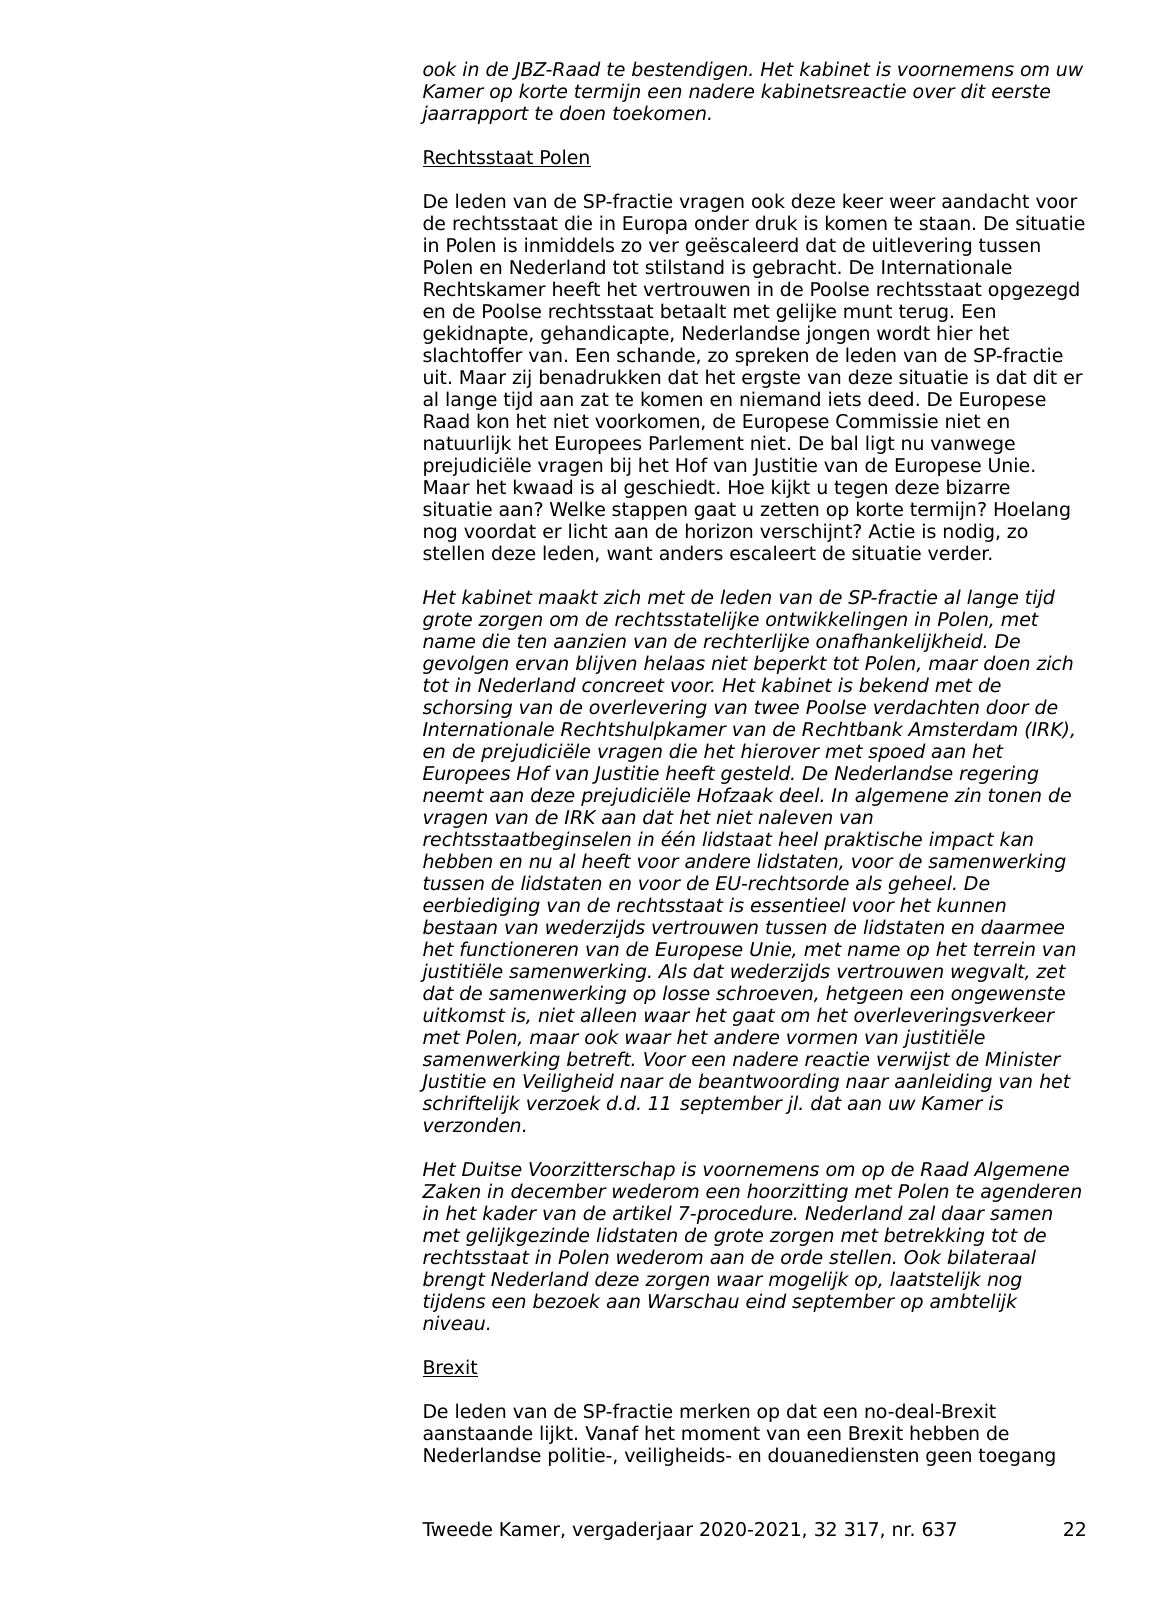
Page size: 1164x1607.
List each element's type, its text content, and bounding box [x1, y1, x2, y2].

text ook in de JBZ-Raad te bestendigen. Het kabinet is voornemens om uw Kamer op korte termijn een nadere kabinetsreactie over dit eerste jaarrapport te doen toekomen. [422, 59, 1087, 125]
text Het Duitse Voorzitterschap is voornemens om op de Raad Algemene Zaken in december wederom een hoorzitting met Polen te agenderen in het kader van de artikel 7-procedure. Nederland zal daar samen met gelijkgezinde lidstaten de grote zorgen met betrekking tot de rechtsstaat in Polen wederom aan de orde stellen. Ook bilateraal brengt Nederland deze zorgen waar mogelijk op, laatstelijk nog tijdens een bezoek aan Warschau eind september op ambtelijk niveau. [422, 1159, 1087, 1335]
subtitle Brexit [422, 1357, 1087, 1379]
text Het kabinet maakt zich met de leden van de SP-fractie al lange tijd grote zorgen om de rechtsstatelijke ontwikkelingen in Polen, met name die ten aanzien van de rechterlijke onafhankelijkheid. De gevolgen ervan blijven helaas niet beperkt tot Polen, maar doen zich tot in Nederland concreet voor. Het kabinet is bekend met de schorsing van de overlevering van twee Poolse verdachten door de Internationale Rechtshulpkamer van de Rechtbank Amsterdam (IRK), en de prejudiciële vragen die het hierover met spoed aan het Europees Hof van Justitie heeft gesteld. De Nederlandse regering neemt aan deze prejudiciële Hofzaak deel. In algemene zin tonen de vragen van de IRK aan dat het niet naleven van rechtsstaatbeginselen in één lidstaat heel praktische impact kan hebben en nu al heeft voor andere lidstaten, voor de samenwerking tussen de lidstaten en voor de EU-rechtsorde als geheel. De eerbiediging van de rechtsstaat is essentieel voor het kunnen bestaan van wederzijds vertrouwen tussen de lidstaten en daarmee het functioneren van de Europese Unie, met name op het terrein van justitiële samenwerking. Als dat wederzijds vertrouwen wegvalt, zet dat de samenwerking op losse schroeven, hetgeen een ongewenste uitkomst is, niet alleen waar het gaat om het overleveringsverkeer met Polen, maar ook waar het andere vormen van justitiële samenwerking betreft. Voor een nadere reactie verwijst de Minister Justitie en Veiligheid naar de beantwoording naar aanleiding van het schriftelijk verzoek d.d. 11 september jl. dat aan uw Kamer is verzonden. [422, 587, 1087, 1137]
subtitle Rechtsstaat Polen [422, 147, 1087, 169]
text De leden van de SP-fractie merken op dat een no-deal-Brexit aanstaande lijkt. Vanaf het moment van een Brexit hebben de Nederlandse politie-, veiligheids- en douanediensten geen toegang [422, 1401, 1087, 1467]
text De leden van de SP-fractie vragen ook deze keer weer aandacht voor de rechtsstaat die in Europa onder druk is komen te staan. De situatie in Polen is inmiddels zo ver geëscaleerd dat de uitlevering tussen Polen en Nederland tot stilstand is gebracht. De Internationale Rechtskamer heeft het vertrouwen in de Poolse rechtsstaat opgezegd en de Poolse rechtsstaat betaalt met gelijke munt terug. Een gekidnapte, gehandicapte, Nederlandse jongen wordt hier het slachtoffer van. Een schande, zo spreken de leden van de SP-fractie uit. Maar zij benadrukken dat het ergste van deze situatie is dat dit er al lange tijd aan zat te komen en niemand iets deed. De Europese Raad kon het niet voorkomen, de Europese Commissie niet en natuurlijk het Europees Parlement niet. De bal ligt nu vanwege prejudiciële vragen bij het Hof van Justitie van de Europese Unie. Maar het kwaad is al geschiedt. Hoe kijkt u tegen deze bizarre situatie aan? Welke stappen gaat u zetten op korte termijn? Hoelang nog voordat er licht aan de horizon verschijnt? Actie is nodig, zo stellen deze leden, want anders escaleert de situatie verder. [422, 191, 1087, 565]
